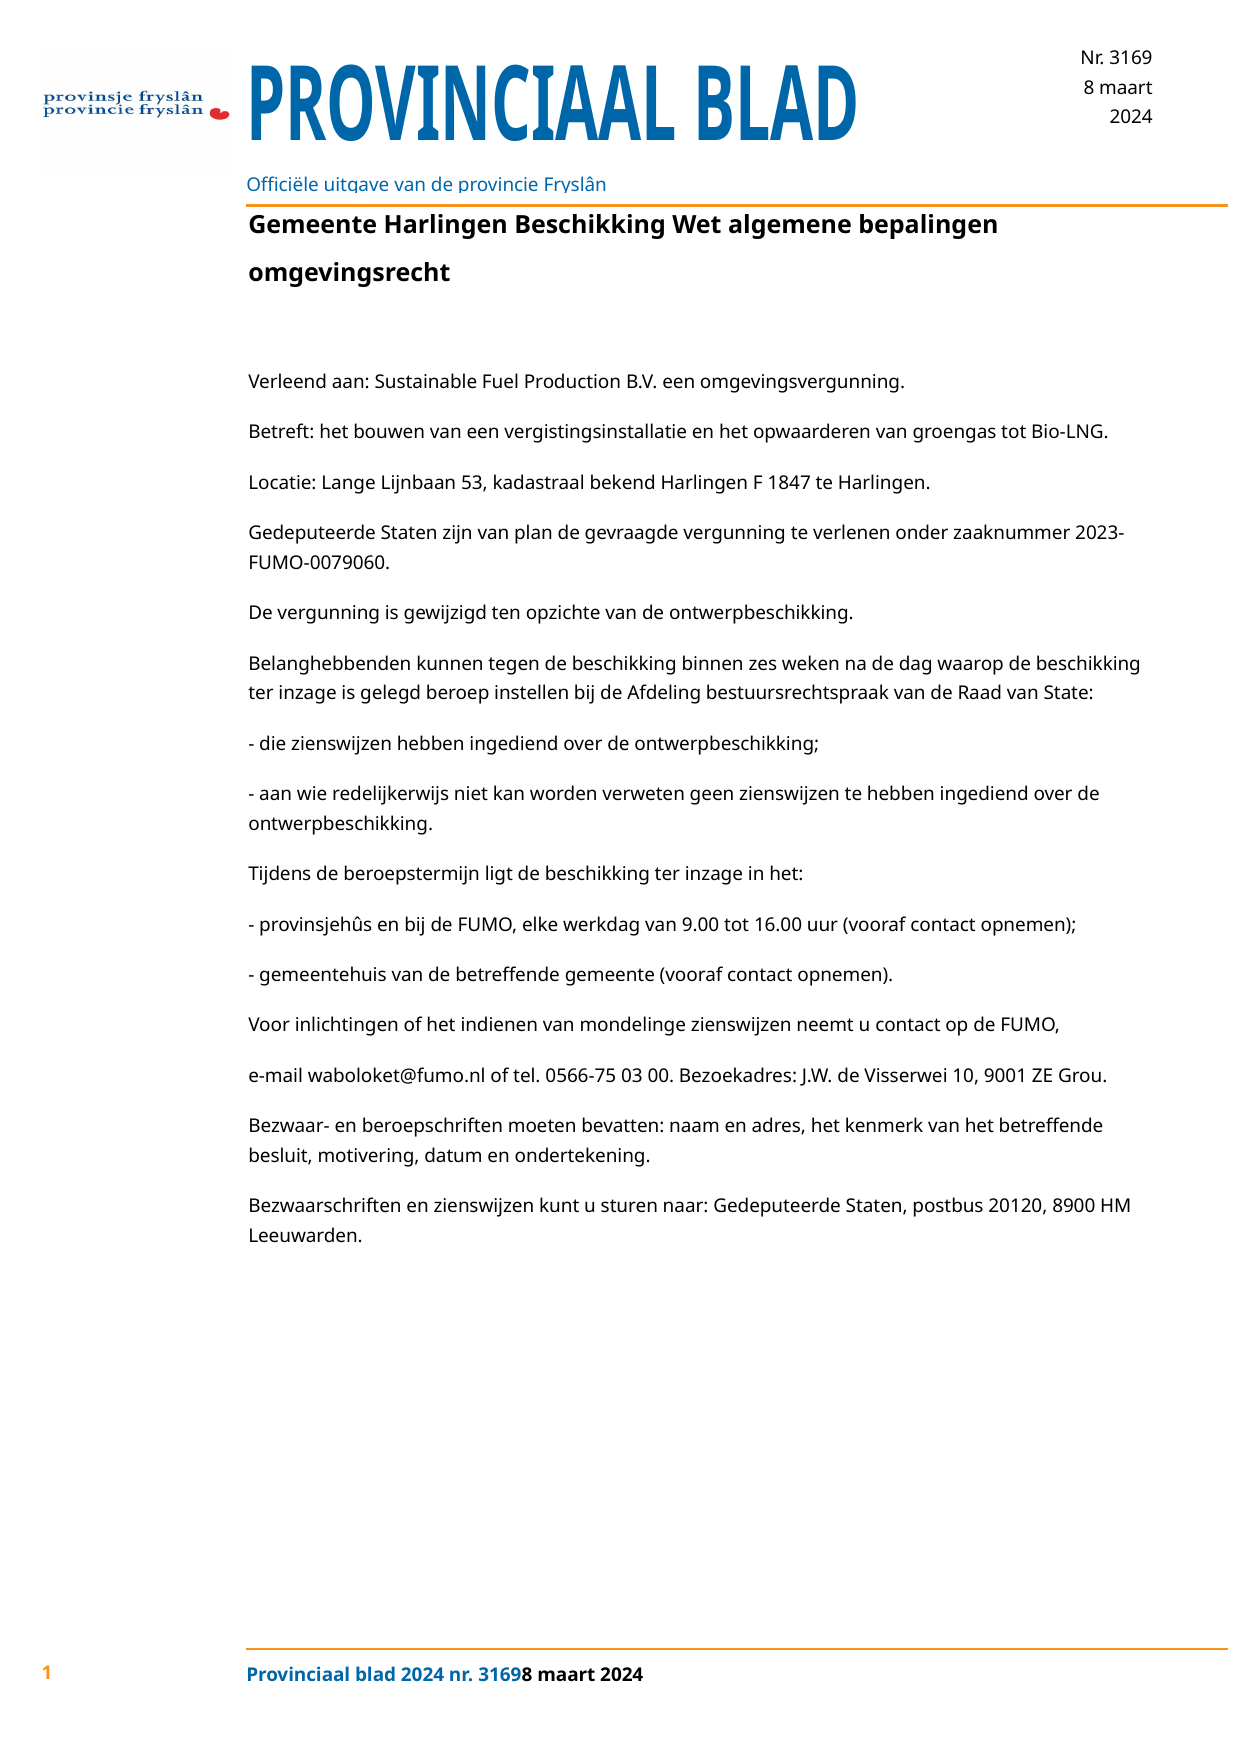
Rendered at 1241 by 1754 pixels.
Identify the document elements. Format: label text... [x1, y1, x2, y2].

text - provinsjehûs en bij de FUMO, elke werkdag van 9.00 tot 16.00 uur (vooraf contact opnemen); [248, 911, 1152, 937]
text - aan wie redelijkerwijs niet kan worden verweten geen zienswijzen te hebben ingediend over de ontwerpbeschikking. [248, 780, 1152, 836]
text Gemeente Harlingen Beschikking Wet algemene bepalingen omgevingsrecht [248, 207, 1152, 288]
text e-mail waboloket@fumo.nl of tel. 0566-75 03 00. Bezoekadres: J.W. de Visserwei 10, 9001 ZE Grou. [248, 1062, 1152, 1088]
text - die zienswijzen hebben ingediend over de ontwerpbeschikking; [248, 730, 1152, 756]
text Belanghebbenden kunnen tegen de beschikking binnen zes weken na de dag waarop de beschikking ter inzage is gelegd beroep instellen bij de Afdeling bestuursrechtspraak van de Raad van State: [248, 650, 1152, 705]
text Verleend aan: Sustainable Fuel Production B.V. een omgevingsvergunning. [248, 368, 1152, 394]
text Voor inlichtingen of het indienen van mondelinge zienswijzen neemt u contact op de FUMO, [248, 1012, 1152, 1037]
text Betreft: het bouwen van een vergistingsinstallatie en het opwaarderen van groengas tot Bio-LNG. [248, 419, 1152, 444]
text Locatie: Lange Lijnbaan 53, kadastraal bekend Harlingen F 1847 te Harlingen. [248, 469, 1152, 495]
text De vergunning is gewijzigd ten opzichte van de ontwerpbeschikking. [248, 599, 1152, 625]
text Bezwaar- en beroepschriften moeten bevatten: naam en adres, het kenmerk van het betreffende besluit, motivering, datum en ondertekening. [248, 1112, 1152, 1168]
text Gedeputeerde Staten zijn van plan de gevraagde vergunning te verlenen onder zaaknummer 2023-FUMO-0079060. [248, 519, 1152, 575]
text - gemeentehuis van de betreffende gemeente (vooraf contact opnemen). [248, 961, 1152, 987]
text Tijdens de beroepstermijn ligt de beschikking ter inzage in het: [248, 860, 1152, 886]
text Bezwaarschriften en zienswijzen kunt u sturen naar: Gedeputeerde Staten, postbus 20120, 8900 HM Leeuwarden. [248, 1192, 1152, 1248]
picture [41, 47, 231, 172]
